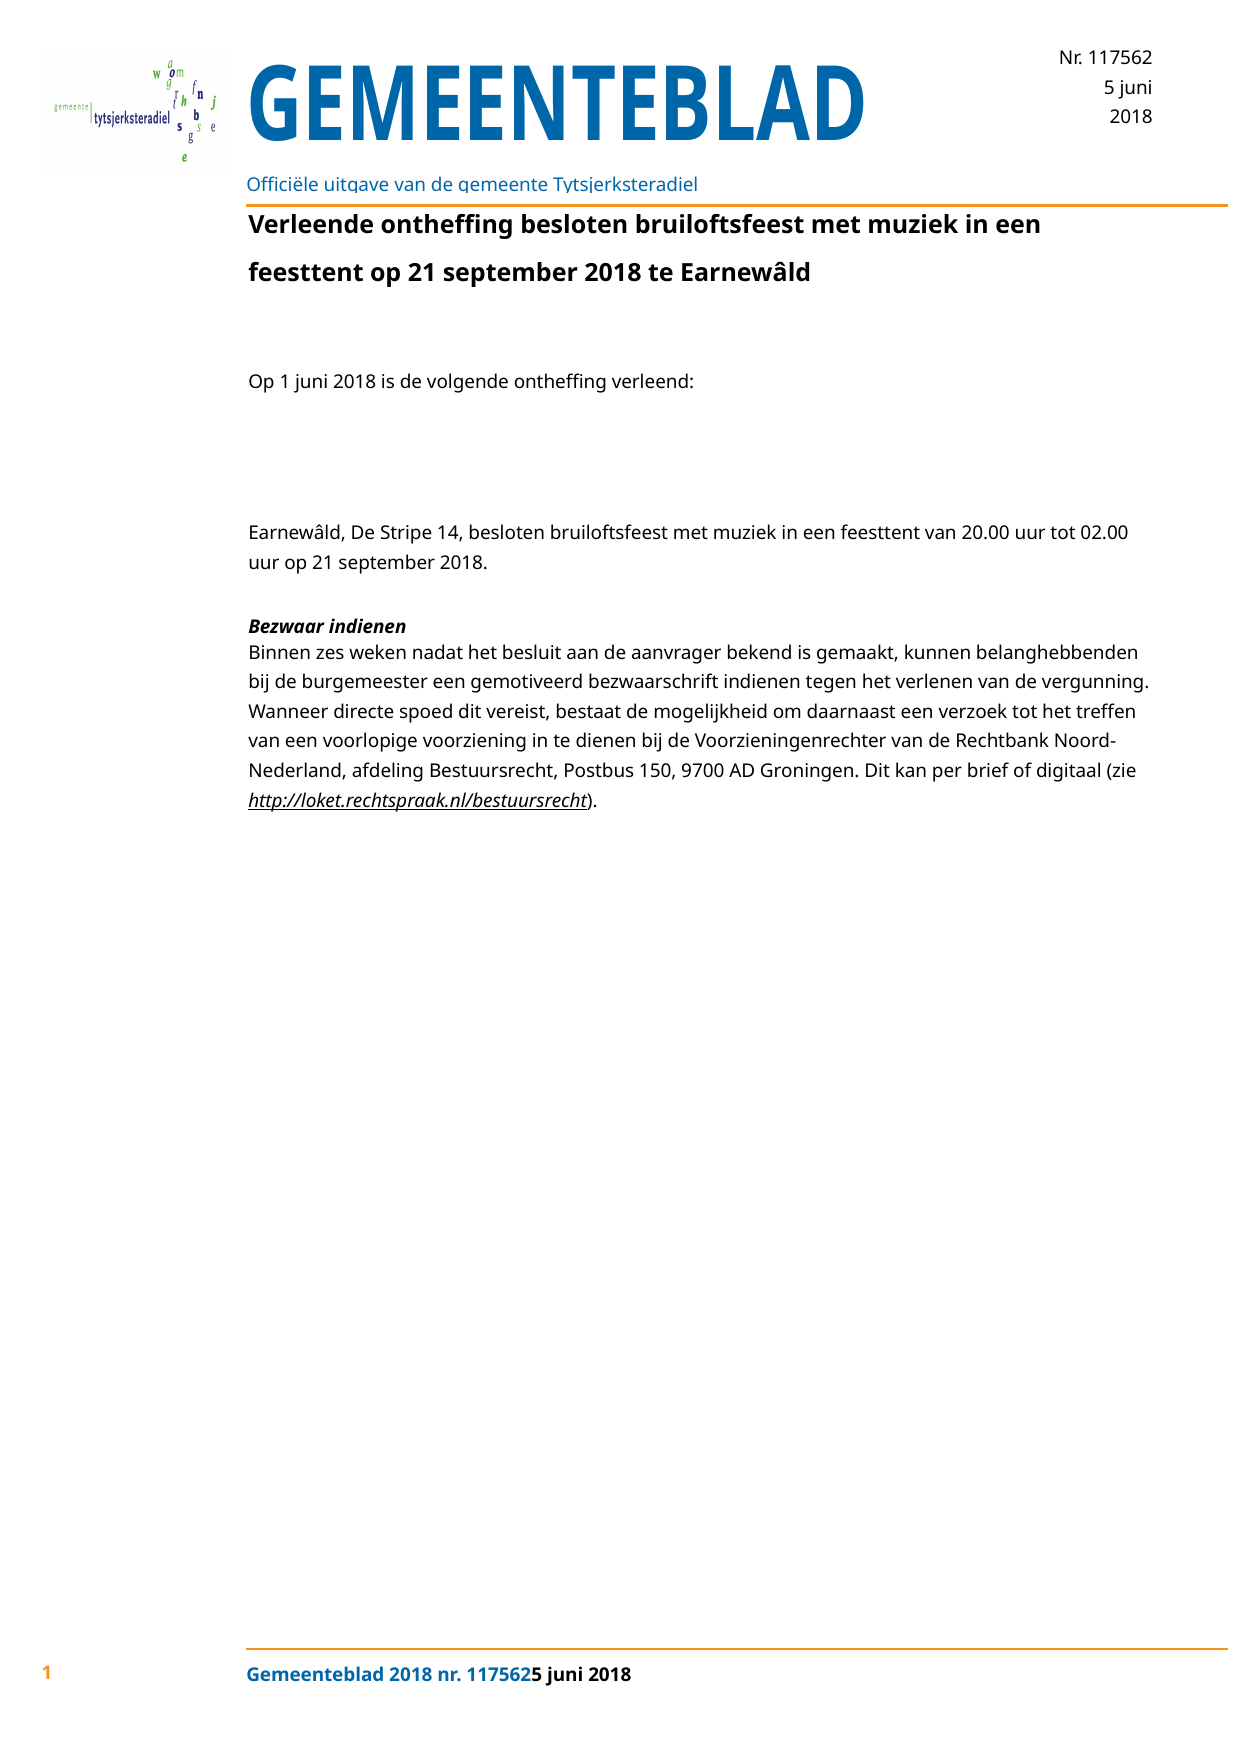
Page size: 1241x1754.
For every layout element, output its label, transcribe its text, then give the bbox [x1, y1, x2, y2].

text Earnewâld, De Stripe 14, besloten bruiloftsfeest met muziek in een feesttent van 20.00 uur tot 02.00 uur op 21 september 2018. [248, 519, 1152, 575]
text Verleende ontheffing besloten bruiloftsfeest met muziek in een feesttent op 21 september 2018 te Earnewâld [248, 207, 1152, 288]
text Op 1 juni 2018 is de volgende ontheffing verleend: [248, 368, 1152, 394]
text Bezwaar indienen [248, 613, 1152, 639]
picture [41, 47, 231, 172]
text Binnen zes weken nadat het besluit aan de aanvrager bekend is gemaakt, kunnen belanghebbenden bij de burgemeester een gemotiveerd bezwaarschrift indienen tegen het verlenen van de vergunning. Wanneer directe spoed dit vereist, bestaat de mogelijkheid om daarnaast een verzoek tot het treffen van een voorlopige voorziening in te dienen bij de Voorzieningenrechter van de Rechtbank Noord-Nederland, afdeling Bestuursrecht, Postbus 150, 9700 AD Groningen. Dit kan per brief of digitaal (zie http://loket.rechtspraak.nl/bestuursrecht). [248, 639, 1152, 812]
